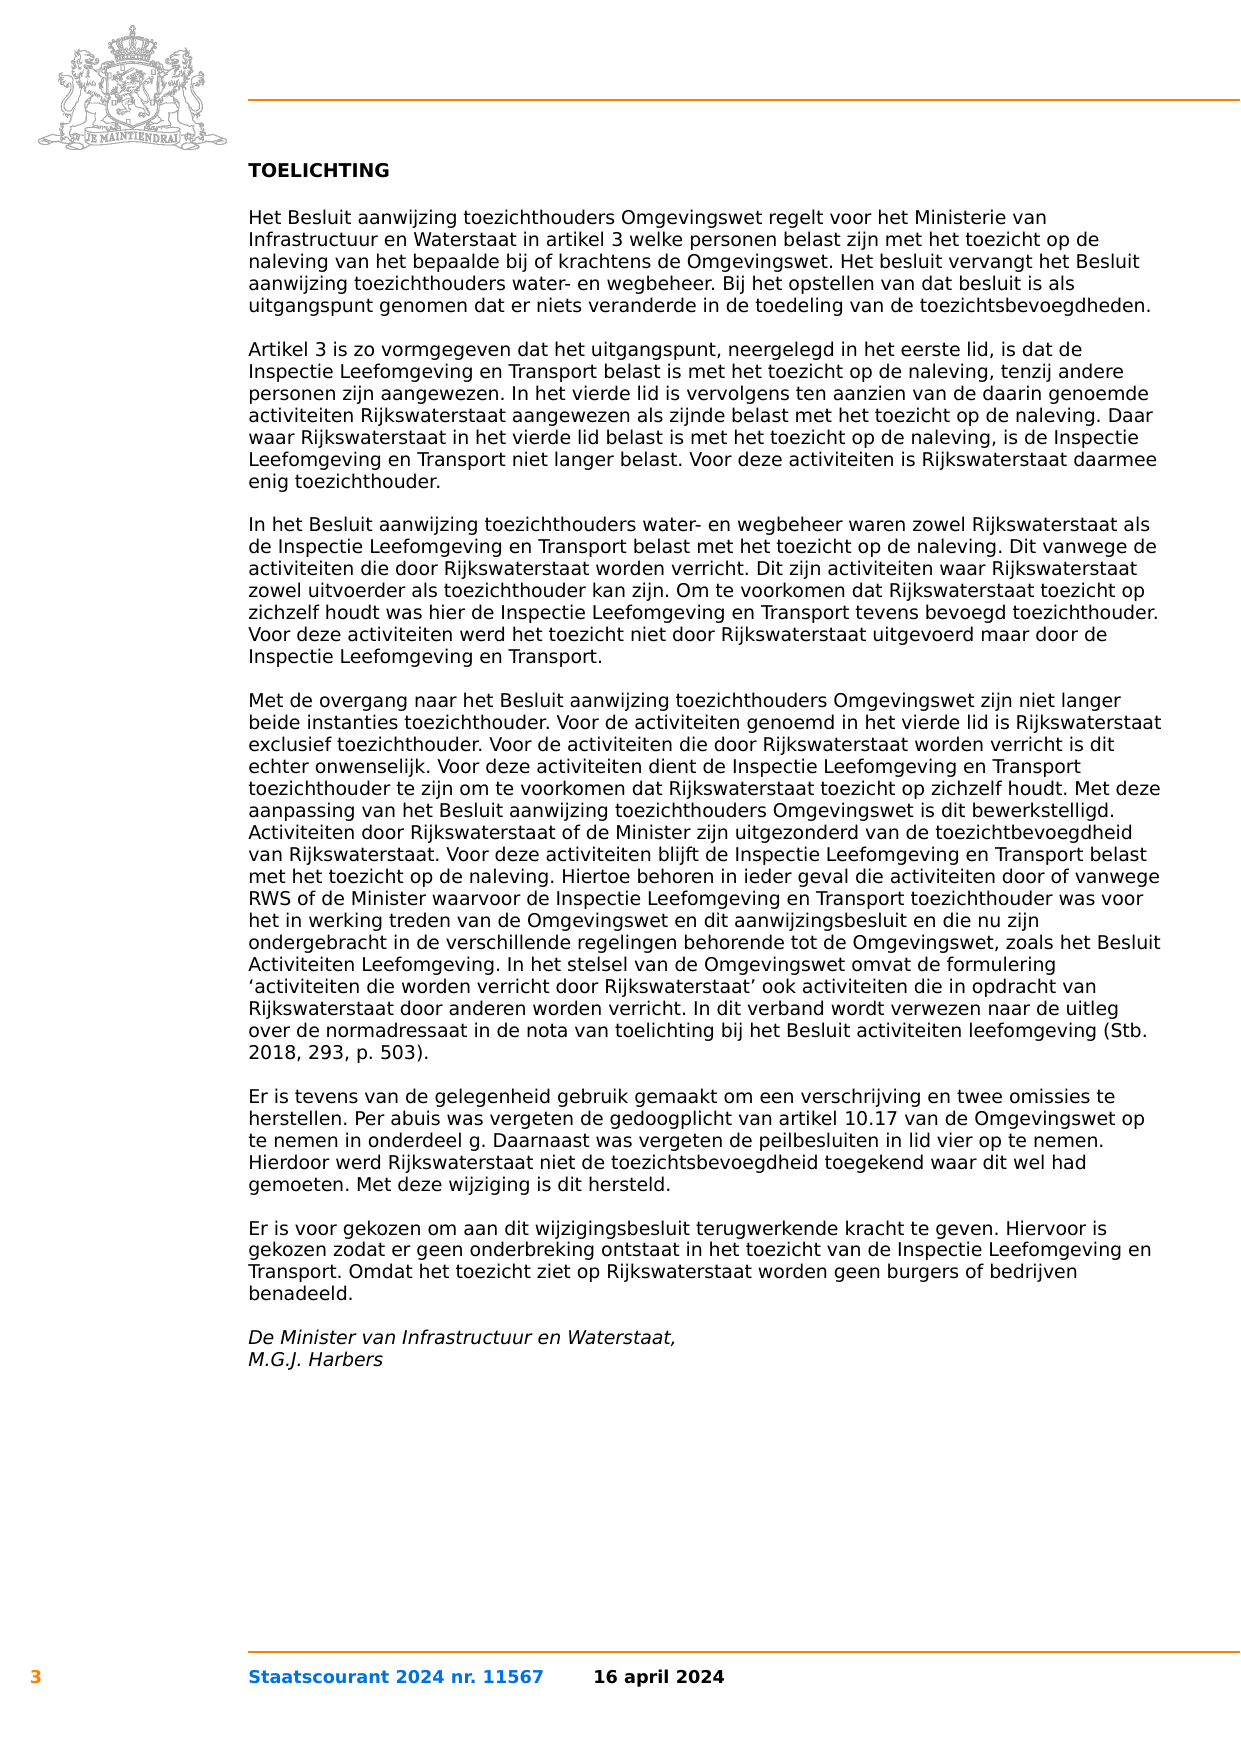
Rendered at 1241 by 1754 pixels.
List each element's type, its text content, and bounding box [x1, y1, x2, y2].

subtitle TOELICHTING [248, 160, 1163, 182]
text Er is tevens van de gelegenheid gebruik gemaakt om een verschrijving en twee omissies te herstellen. Per abuis was vergeten de gedoogplicht van artikel 10.17 van de Omgevingswet op te nemen in onderdeel g. Daarnaast was vergeten de peilbesluiten in lid vier op te nemen. Hierdoor werd Rijkswaterstaat niet de toezichtsbevoegdheid toegekend waar dit wel had gemoeten. Met deze wijziging is dit hersteld. [248, 1086, 1163, 1196]
text Er is voor gekozen om aan dit wijzigingsbesluit terugwerkende kracht te geven. Hiervoor is gekozen zodat er geen onderbreking ontstaat in het toezicht van de Inspectie Leefomgeving en Transport. Omdat het toezicht ziet op Rijkswaterstaat worden geen burgers of bedrijven benadeeld. [248, 1217, 1163, 1305]
text In het Besluit aanwijzing toezichthouders water- en wegbeheer waren zowel Rijkswaterstaat als de Inspectie Leefomgeving en Transport belast met het toezicht op de naleving. Dit vanwege de activiteiten die door Rijkswaterstaat worden verricht. Dit zijn activiteiten waar Rijkswaterstaat zowel uitvoerder als toezichthouder kan zijn. Om te voorkomen dat Rijkswaterstaat toezicht op zichzelf houdt was hier de Inspectie Leefomgeving en Transport tevens bevoegd toezichthouder. Voor deze activiteiten werd het toezicht niet door Rijkswaterstaat uitgevoerd maar door de Inspectie Leefomgeving en Transport. [248, 514, 1163, 668]
text Het Besluit aanwijzing toezichthouders Omgevingswet regelt voor het Ministerie van Infrastructuur en Waterstaat in artikel 3 welke personen belast zijn met het toezicht op de naleving van het bepaalde bij of krachtens de Omgevingswet. Het besluit vervangt het Besluit aanwijzing toezichthouders water- en wegbeheer. Bij het opstellen van dat besluit is als uitgangspunt genomen dat er niets veranderde in de toedeling van de toezichtsbevoegdheden. [248, 207, 1163, 317]
picture [38, 25, 227, 150]
text De Minister van Infrastructuur en Waterstaat, M.G.J. Harbers [248, 1327, 1163, 1371]
text Artikel 3 is zo vormgegeven dat het uitgangspunt, neergelegd in het eerste lid, is dat de Inspectie Leefomgeving en Transport belast is met het toezicht op de naleving, tenzij andere personen zijn aangewezen. In het vierde lid is vervolgens ten aanzien van de daarin genoemde activiteiten Rijkswaterstaat aangewezen als zijnde belast met het toezicht op de naleving. Daar waar Rijkswaterstaat in het vierde lid belast is met het toezicht op de naleving, is de Inspectie Leefomgeving en Transport niet langer belast. Voor deze activiteiten is Rijkswaterstaat daarmee enig toezichthouder. [248, 339, 1163, 492]
text Met de overgang naar het Besluit aanwijzing toezichthouders Omgevingswet zijn niet langer beide instanties toezichthouder. Voor de activiteiten genoemd in het vierde lid is Rijkswaterstaat exclusief toezichthouder. Voor de activiteiten die door Rijkswaterstaat worden verricht is dit echter onwenselijk. Voor deze activiteiten dient de Inspectie Leefomgeving en Transport toezichthouder te zijn om te voorkomen dat Rijkswaterstaat toezicht op zichzelf houdt. Met deze aanpassing van het Besluit aanwijzing toezichthouders Omgevingswet is dit bewerkstelligd. Activiteiten door Rijkswaterstaat of de Minister zijn uitgezonderd van de toezichtbevoegdheid van Rijkswaterstaat. Voor deze activiteiten blijft de Inspectie Leefomgeving en Transport belast met het toezicht op de naleving. Hiertoe behoren in ieder geval die activiteiten door of vanwege RWS of de Minister waarvoor de Inspectie Leefomgeving en Transport toezichthouder was voor het in werking treden van de Omgevingswet en dit aanwijzingsbesluit en die nu zijn ondergebracht in de verschillende regelingen behorende tot de Omgevingswet, zoals het Besluit Activiteiten Leefomgeving. In het stelsel van de Omgevingswet omvat de formulering ‘activiteiten die worden verricht door Rijkswaterstaat’ ook activiteiten die in opdracht van Rijkswaterstaat door anderen worden verricht. In dit verband wordt verwezen naar de uitleg over de normadressaat in de nota van toelichting bij het Besluit activiteiten leefomgeving (Stb. 2018, 293, p. 503). [248, 690, 1163, 1064]
